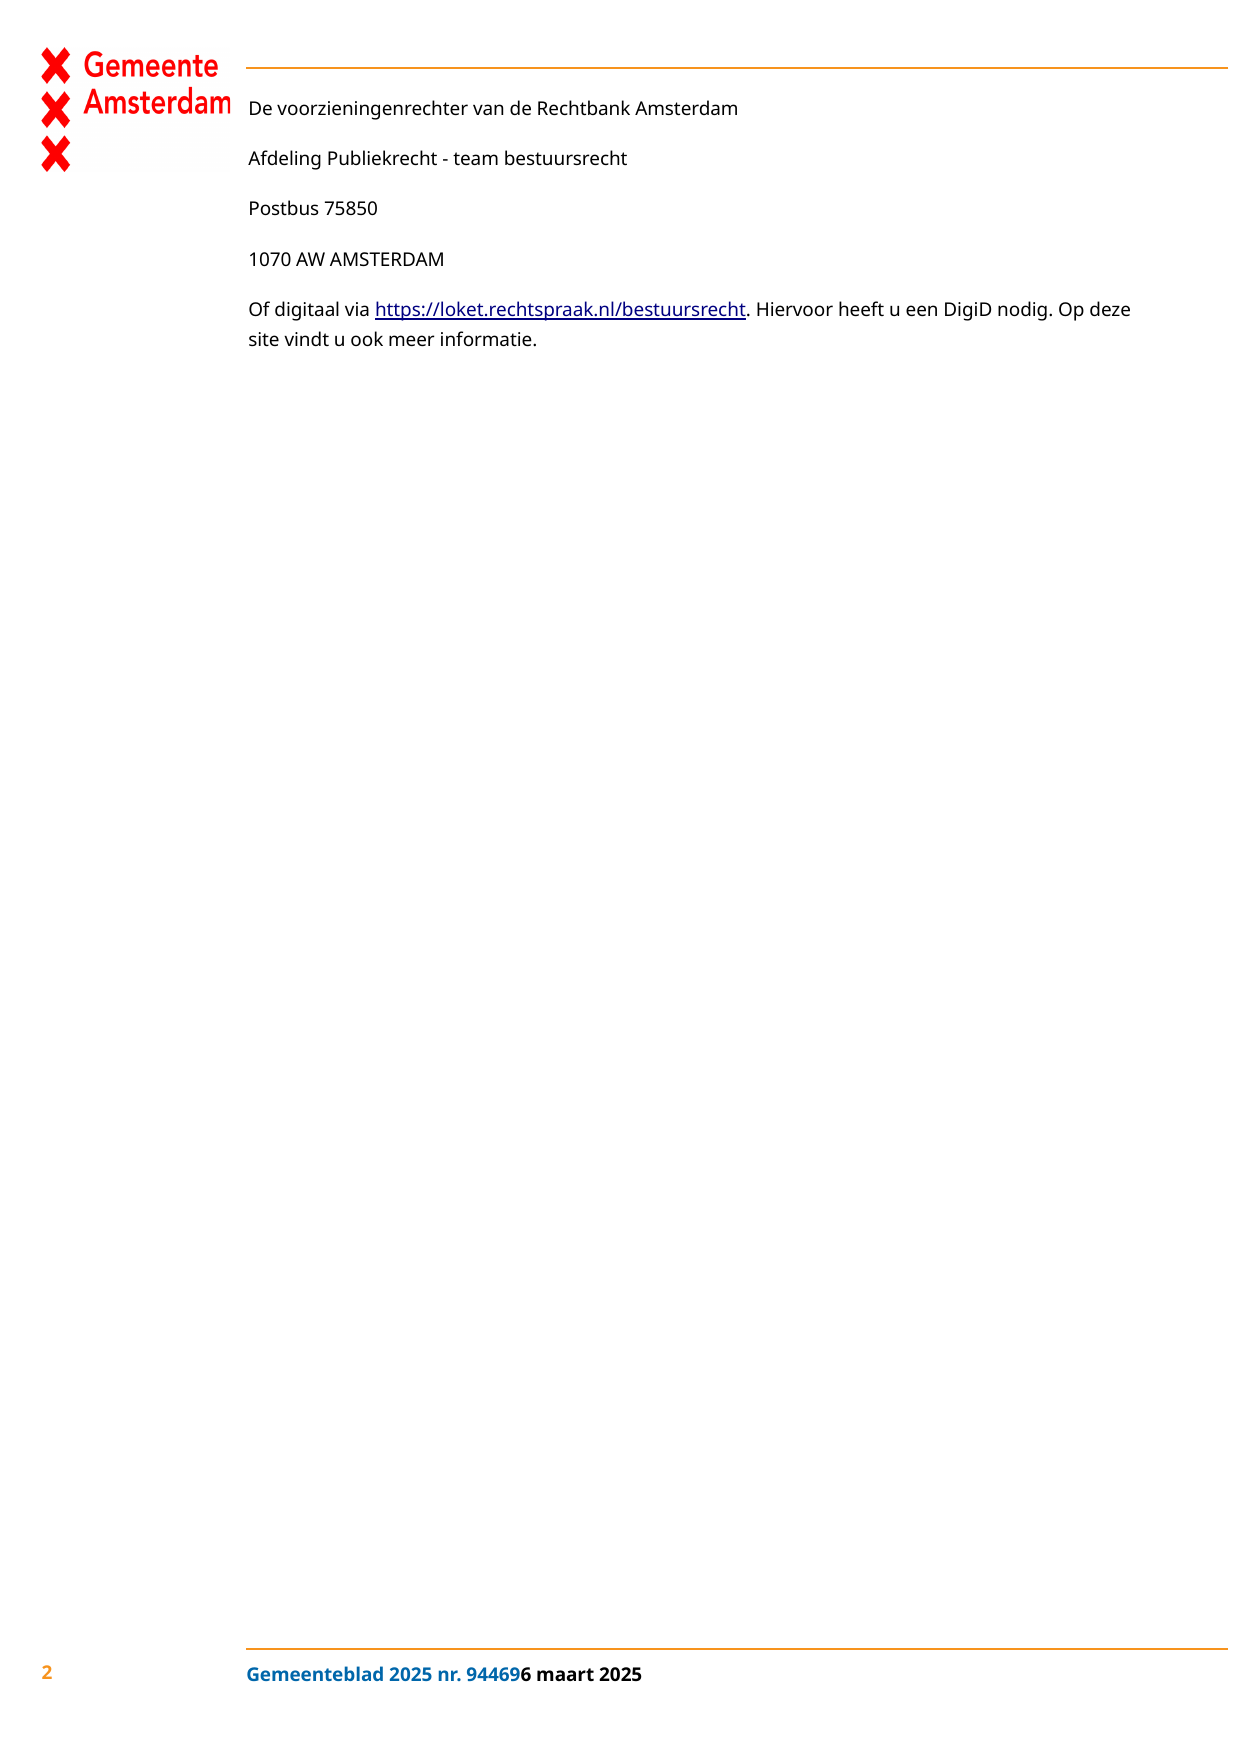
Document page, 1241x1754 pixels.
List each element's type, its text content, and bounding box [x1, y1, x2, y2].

text De voorzieningenrechter van de Rechtbank Amsterdam [248, 95, 1152, 121]
text Of digitaal via https://loket.rechtspraak.nl/bestuursrecht. Hiervoor heeft u een DigiD nodig. Op deze site vindt u ook meer informatie. [248, 296, 1152, 352]
text 1070 AW AMSTERDAM [248, 246, 1152, 272]
picture [41, 47, 231, 172]
text Postbus 75850 [248, 196, 1152, 221]
text Afdeling Publiekrecht - team bestuursrecht [248, 145, 1152, 171]
